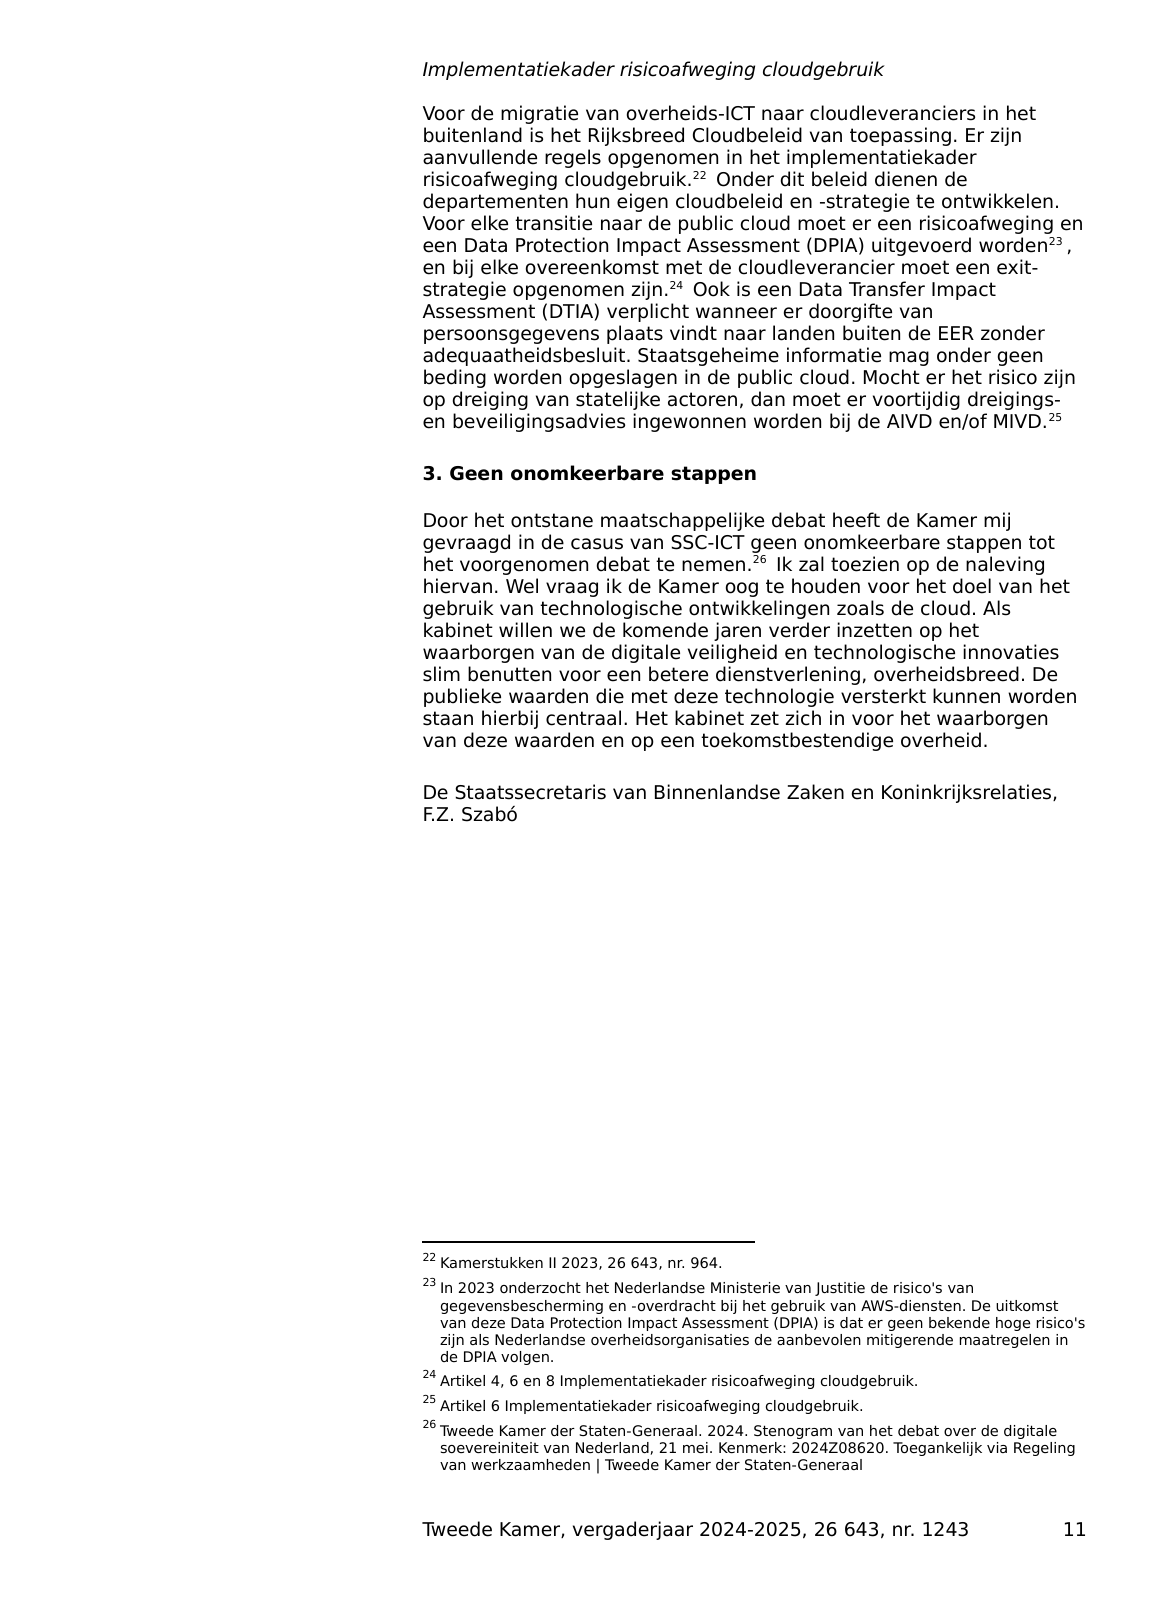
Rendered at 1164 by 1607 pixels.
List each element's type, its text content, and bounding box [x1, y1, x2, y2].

text Kamerstukken II 2023, 26 643, nr. 964. [422, 1251, 1087, 1273]
subtitle 3. Geen onomkeerbare stappen [422, 463, 1087, 485]
text De Staatssecretaris van Binnenlandse Zaken en Koninkrijksrelaties, F.Z. Szabó [422, 782, 1087, 826]
subtitle Implementatiekader risicoafweging cloudgebruik [422, 59, 1087, 81]
text Tweede Kamer der Staten-Generaal. 2024. Stenogram van het debat over de digitale soevereiniteit van Nederland, 21 mei. Kenmerk: 2024Z08620. Toegankelijk via Regeling van werkzaamheden | Tweede Kamer der Staten-Generaal [422, 1418, 1087, 1474]
text In 2023 onderzocht het Nederlandse Ministerie van Justitie de risico's van gegevensbescherming en -overdracht bij het gebruik van AWS-diensten. De uitkomst van deze Data Protection Impact Assessment (DPIA) is dat er geen bekende hoge risico's zijn als Nederlandse overheidsorganisaties de aanbevolen mitigerende maatregelen in de DPIA volgen. [422, 1276, 1087, 1366]
text Artikel 6 Implementatiekader risicoafweging cloudgebruik. [422, 1393, 1087, 1416]
text Door het ontstane maatschappelijke debat heeft de Kamer mij gevraagd in de casus van SSC-ICT geen onomkeerbare stappen tot het voorgenomen debat te nemen. Ik zal toezien op de naleving hiervan. Wel vraag ik de Kamer oog te houden voor het doel van het gebruik van technologische ontwikkelingen zoals de cloud. Als kabinet willen we de komende jaren verder inzetten op het waarborgen van de digitale veiligheid en technologische innovaties slim benutten voor een betere dienstverlening, overheidsbreed. De publieke waarden die met deze technologie versterkt kunnen worden staan hierbij centraal. Het kabinet zet zich in voor het waarborgen van deze waarden en op een toekomstbestendige overheid. [422, 510, 1087, 752]
text Artikel 4, 6 en 8 Implementatiekader risicoafweging cloudgebruik. [422, 1368, 1087, 1391]
text Voor de migratie van overheids-ICT naar cloudleveranciers in het buitenland is het Rijksbreed Cloudbeleid van toepassing. Er zijn aanvullende regels opgenomen in het implementatiekader risicoafweging cloudgebruik. Onder dit beleid dienen de departementen hun eigen cloudbeleid en -strategie te ontwikkelen. Voor elke transitie naar de public cloud moet er een risicoafweging en een Data Protection Impact Assessment (DPIA) uitgevoerd worden, en bij elke overeenkomst met de cloudleverancier moet een exit-strategie opgenomen zijn. Ook is een Data Transfer Impact Assessment (DTIA) verplicht wanneer er doorgifte van persoonsgegevens plaats vindt naar landen buiten de EER zonder adequaatheidsbesluit. Staatsgeheime informatie mag onder geen beding worden opgeslagen in de public cloud. Mocht er het risico zijn op dreiging van statelijke actoren, dan moet er voortijdig dreigings- en beveiligingsadvies ingewonnen worden bij de AIVD en/of MIVD. [422, 103, 1087, 433]
